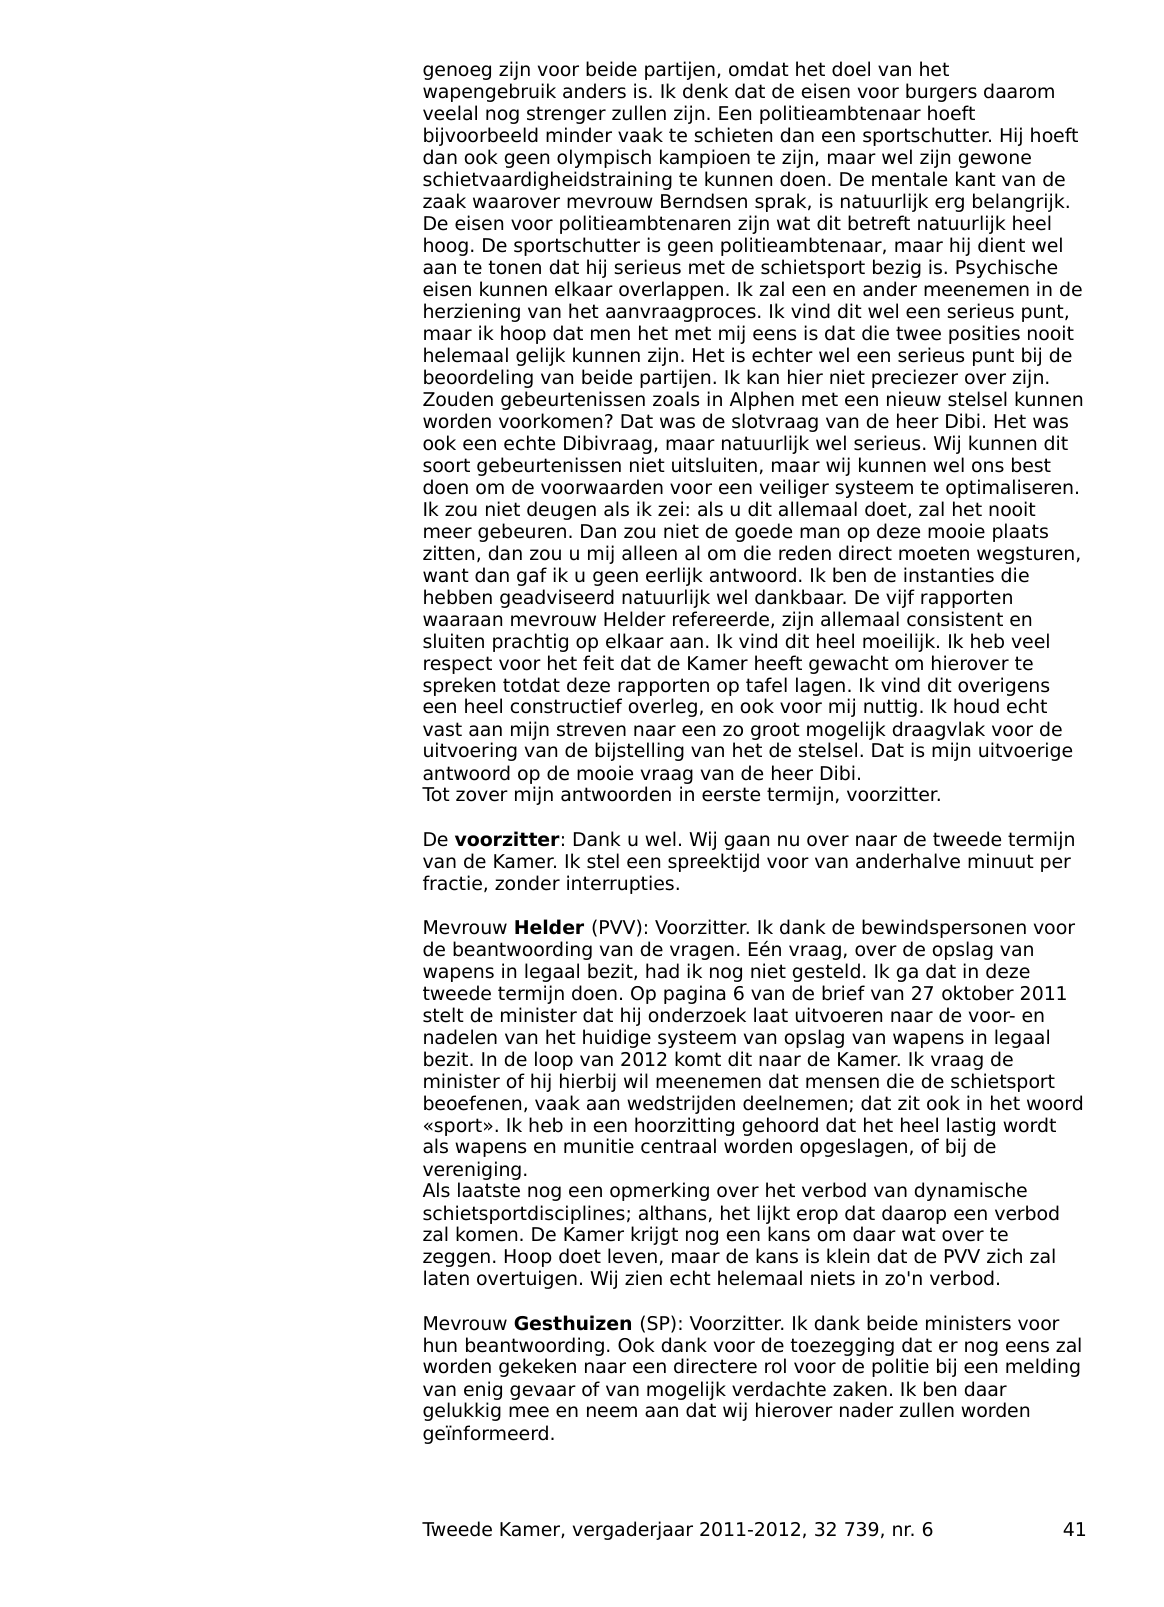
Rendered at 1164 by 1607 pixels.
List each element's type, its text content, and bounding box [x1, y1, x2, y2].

text Tot zover mijn antwoorden in eerste termijn, voorzitter. [422, 784, 1087, 806]
text Als laatste nog een opmerking over het verbod van dynamische schietsportdisciplines; althans, het lijkt erop dat daarop een verbod zal komen. De Kamer krijgt nog een kans om daar wat over te zeggen. Hoop doet leven, maar de kans is klein dat de PVV zich zal laten overtuigen. Wij zien echt helemaal niets in zo'n verbod. [422, 1180, 1087, 1290]
text Mevrouw Gesthuizen (SP): Voorzitter. Ik dank beide ministers voor hun beantwoording. Ook dank voor de toezegging dat er nog eens zal worden gekeken naar een directere rol voor de politie bij een melding van enig gevaar of van mogelijk verdachte zaken. Ik ben daar gelukkig mee en neem aan dat wij hierover nader zullen worden geïnformeerd. [422, 1312, 1087, 1444]
text genoeg zijn voor beide partijen, omdat het doel van het wapengebruik anders is. Ik denk dat de eisen voor burgers daarom veelal nog strenger zullen zijn. Een politieambtenaar hoeft bijvoorbeeld minder vaak te schieten dan een sportschutter. Hij hoeft dan ook geen olympisch kampioen te zijn, maar wel zijn gewone schietvaardigheidstraining te kunnen doen. De mentale kant van de zaak waarover mevrouw Berndsen sprak, is natuurlijk erg belangrijk. De eisen voor politieambtenaren zijn wat dit betreft natuurlijk heel hoog. De sportschutter is geen politieambtenaar, maar hij dient wel aan te tonen dat hij serieus met de schietsport bezig is. Psychische eisen kunnen elkaar overlappen. Ik zal een en ander meenemen in de herziening van het aanvraagproces. Ik vind dit wel een serieus punt, maar ik hoop dat men het met mij eens is dat die twee posities nooit helemaal gelijk kunnen zijn. Het is echter wel een serieus punt bij de beoordeling van beide partijen. Ik kan hier niet preciezer over zijn. [422, 59, 1087, 389]
text Zouden gebeurtenissen zoals in Alphen met een nieuw stelsel kunnen worden voorkomen? Dat was de slotvraag van de heer Dibi. Het was ook een echte Dibivraag, maar natuurlijk wel serieus. Wij kunnen dit soort gebeurtenissen niet uitsluiten, maar wij kunnen wel ons best doen om de voorwaarden voor een veiliger systeem te optimaliseren. Ik zou niet deugen als ik zei: als u dit allemaal doet, zal het nooit meer gebeuren. Dan zou niet de goede man op deze mooie plaats zitten, dan zou u mij alleen al om die reden direct moeten wegsturen, want dan gaf ik u geen eerlijk antwoord. Ik ben de instanties die hebben geadviseerd natuurlijk wel dankbaar. De vijf rapporten waaraan mevrouw Helder refereerde, zijn allemaal consistent en sluiten prachtig op elkaar aan. Ik vind dit heel moeilijk. Ik heb veel respect voor het feit dat de Kamer heeft gewacht om hierover te spreken totdat deze rapporten op tafel lagen. Ik vind dit overigens een heel constructief overleg, en ook voor mij nuttig. Ik houd echt vast aan mijn streven naar een zo groot mogelijk draagvlak voor de uitvoering van de bijstelling van het de stelsel. Dat is mijn uitvoerige antwoord op de mooie vraag van de heer Dibi. [422, 389, 1087, 784]
text De voorzitter: Dank u wel. Wij gaan nu over naar de tweede termijn van de Kamer. Ik stel een spreektijd voor van anderhalve minuut per fractie, zonder interrupties. [422, 828, 1087, 894]
text Mevrouw Helder (PVV): Voorzitter. Ik dank de bewindspersonen voor de beantwoording van de vragen. Eén vraag, over de opslag van wapens in legaal bezit, had ik nog niet gesteld. Ik ga dat in deze tweede termijn doen. Op pagina 6 van de brief van 27 oktober 2011 stelt de minister dat hij onderzoek laat uitvoeren naar de voor- en nadelen van het huidige systeem van opslag van wapens in legaal bezit. In de loop van 2012 komt dit naar de Kamer. Ik vraag de minister of hij hierbij wil meenemen dat mensen die de schietsport beoefenen, vaak aan wedstrijden deelnemen; dat zit ook in het woord «sport». Ik heb in een hoorzitting gehoord dat het heel lastig wordt als wapens en munitie centraal worden opgeslagen, of bij de vereniging. [422, 917, 1087, 1180]
